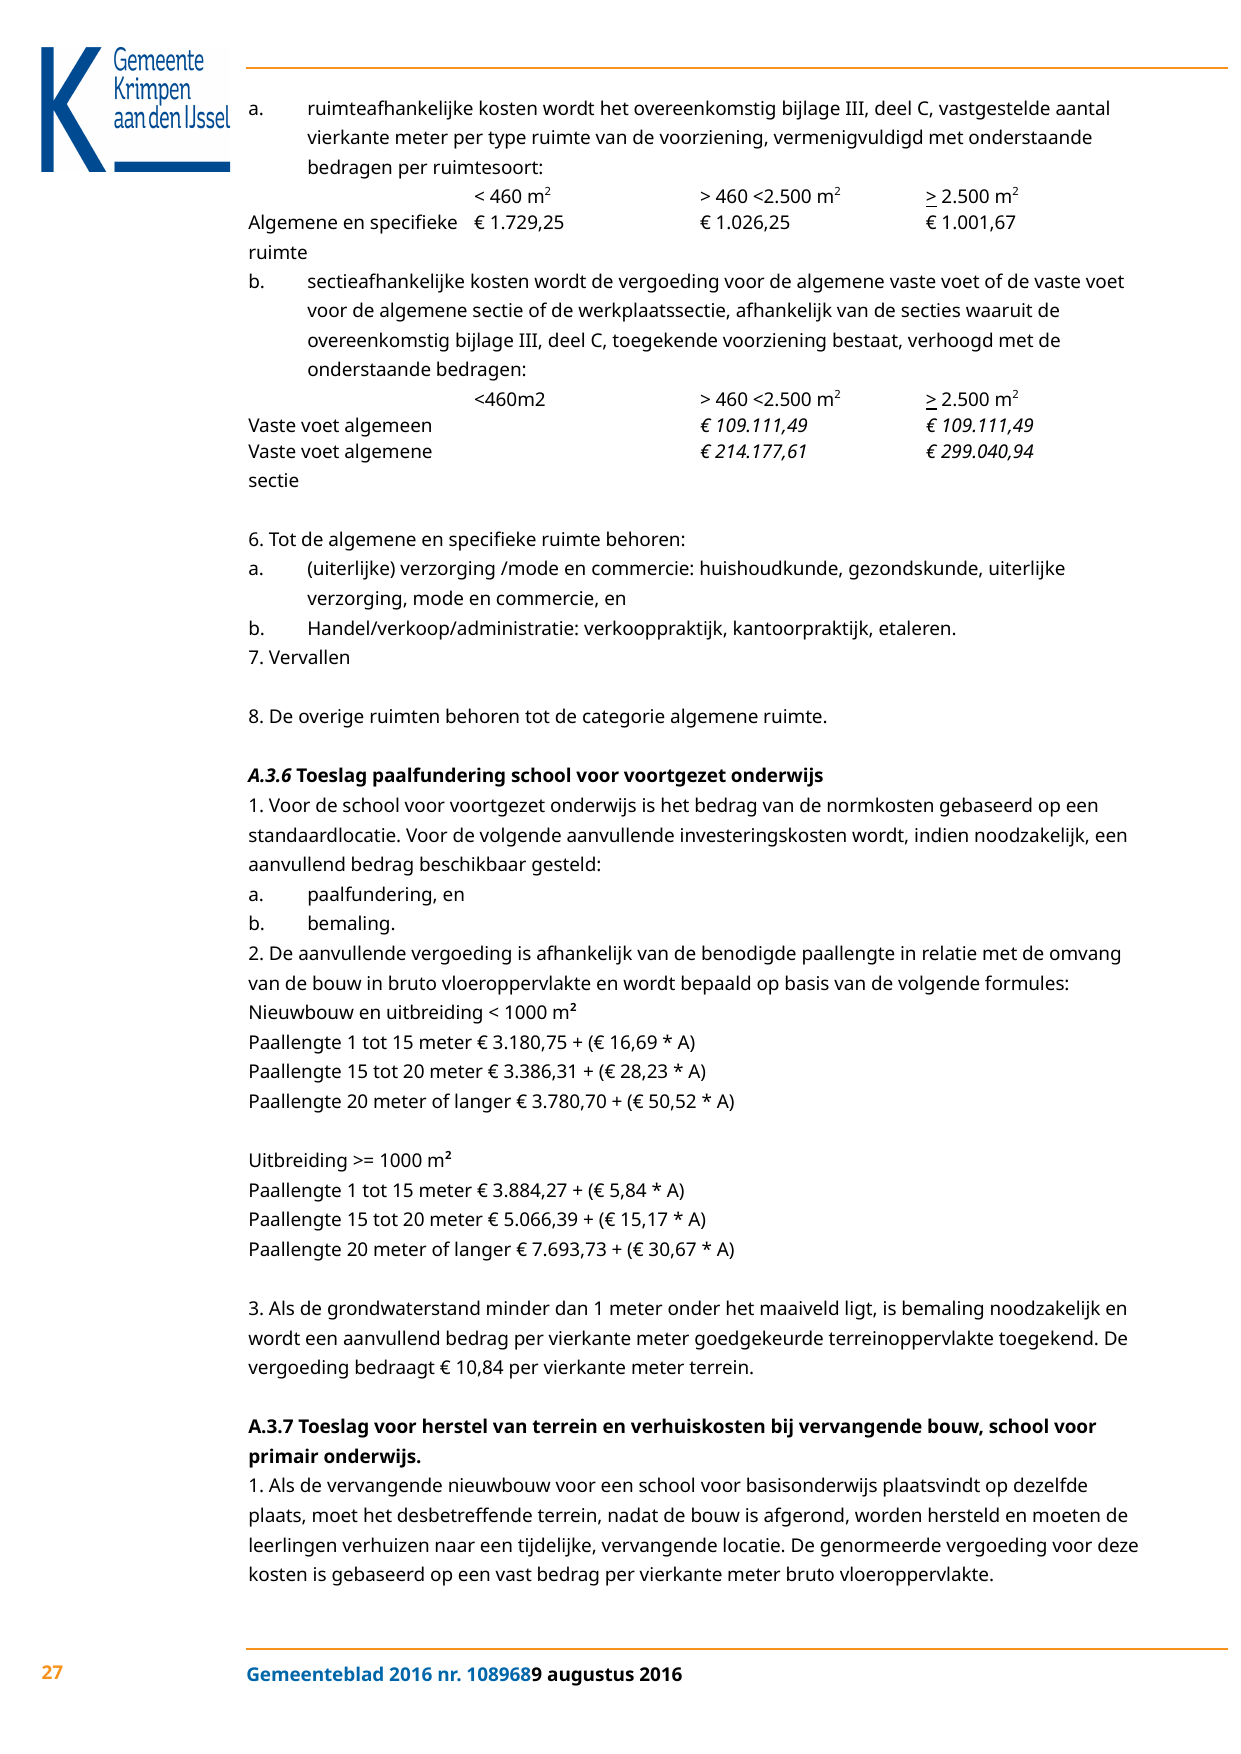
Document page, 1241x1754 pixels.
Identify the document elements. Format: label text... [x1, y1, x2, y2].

table_cell € 1.001,67 [926, 209, 1152, 265]
text Uitbreiding >= 1000 m2 [248, 1147, 1152, 1173]
table_cell € 109.111,49 [926, 412, 1152, 438]
table_cell € 214.177,61 [700, 438, 926, 493]
table_cell [474, 438, 700, 493]
text 1. Als de vervangende nieuwbouw voor een school voor basisonderwijs plaatsvindt op dezelfde plaats, moet het desbetreffende terrein, nadat de bouw is afgerond, worden hersteld en moeten de leerlingen verhuizen naar een tijdelijke, vervangende locatie. De genormeerde vergoeding voor deze kosten is gebaseerd op een vast bedrag per vierkante meter bruto vloeroppervlakte. [248, 1473, 1152, 1587]
text Paallengte 20 meter of langer € 7.693,73 + (€ 30,67 * A) [248, 1236, 1152, 1262]
table_cell Vaste voet algemeen [248, 412, 474, 438]
table_header [248, 184, 474, 209]
text Paallengte 15 tot 20 meter € 5.066,39 + (€ 15,17 * A) [248, 1206, 1152, 1232]
list bemaling. [248, 911, 1152, 936]
text 8. De overige ruimten behoren tot de categorie algemene ruimte. [248, 703, 1152, 729]
table_cell Algemene en specifieke ruimte [248, 209, 474, 265]
table_cell Vaste voet algemene sectie [248, 438, 474, 493]
table_header > 460 <2.500 m2 [700, 184, 926, 209]
table_header <460m2 [474, 386, 700, 412]
list sectieafhankelijke kosten wordt de vergoeding voor de algemene vaste voet of de vaste voet voor de algemene sectie of de werkplaatssectie, afhankelijk van de secties waaruit de overeenkomstig bijlage III, deel C, toegekende voorziening bestaat, verhoogd met de onderstaande bedragen: [248, 268, 1152, 382]
list paalfundering, en [248, 881, 1152, 907]
picture [41, 47, 231, 172]
table_header [248, 386, 474, 412]
text 7. Vervallen [248, 644, 1152, 670]
text 3. Als de grondwaterstand minder dan 1 meter onder het maaiveld ligt, is bemaling noodzakelijk en wordt een aanvullend bedrag per vierkante meter goedgekeurde terreinoppervlakte toegekend. De vergoeding bedraagt € 10,84 per vierkante meter terrein. [248, 1295, 1152, 1380]
table_cell € 1.729,25 [474, 209, 700, 265]
text Paallengte 1 tot 15 meter € 3.884,27 + (€ 5,84 * A) [248, 1177, 1152, 1202]
text A.3.7 Toeslag voor herstel van terrein en verhuiskosten bij vervangende bouw, school voor primair onderwijs. [248, 1413, 1152, 1469]
text Nieuwbouw en uitbreiding < 1000 m2 [248, 999, 1152, 1025]
table_header > 460 <2.500 m2 [700, 386, 926, 412]
table_cell [474, 412, 700, 438]
table_cell € 109.111,49 [700, 412, 926, 438]
text Paallengte 20 meter of langer € 3.780,70 + (€ 50,52 * A) [248, 1088, 1152, 1114]
table_cell € 299.040,94 [926, 438, 1152, 493]
list ruimteafhankelijke kosten wordt het overeenkomstig bijlage III, deel C, vastgestelde aantal vierkante meter per type ruimte van de voorziening, vermenigvuldigd met onderstaande bedragen per ruimtesoort: [248, 95, 1152, 180]
text A.3.6 Toeslag paalfundering school voor voortgezet onderwijs [248, 763, 1152, 788]
table_header < 460 m2 [474, 184, 700, 209]
table_cell € 1.026,25 [700, 209, 926, 265]
text 6. Tot de algemene en specifieke ruimte behoren: [248, 526, 1152, 552]
text Paallengte 1 tot 15 meter € 3.180,75 + (€ 16,69 * A) [248, 1029, 1152, 1054]
list (uiterlijke) verzorging /mode en commercie: huishoudkunde, gezondskunde, uiterlijke verzorging, mode en commercie, en [248, 556, 1152, 611]
table_header > 2.500 m2 [926, 184, 1152, 209]
list Handel/verkoop/administratie: verkooppraktijk, kantoorpraktijk, etaleren. [248, 615, 1152, 640]
table_header > 2.500 m2 [926, 386, 1152, 412]
text 2. De aanvullende vergoeding is afhankelijk van de benodigde paallengte in relatie met de omvang van de bouw in bruto vloeroppervlakte en wordt bepaald op basis van de volgende formules: [248, 940, 1152, 995]
text 1. Voor de school voor voortgezet onderwijs is het bedrag van de normkosten gebaseerd op een standaardlocatie. Voor de volgende aanvullende investeringskosten wordt, indien noodzakelijk, een aanvullend bedrag beschikbaar gesteld: [248, 792, 1152, 877]
text Paallengte 15 tot 20 meter € 3.386,31 + (€ 28,23 * A) [248, 1058, 1152, 1084]
